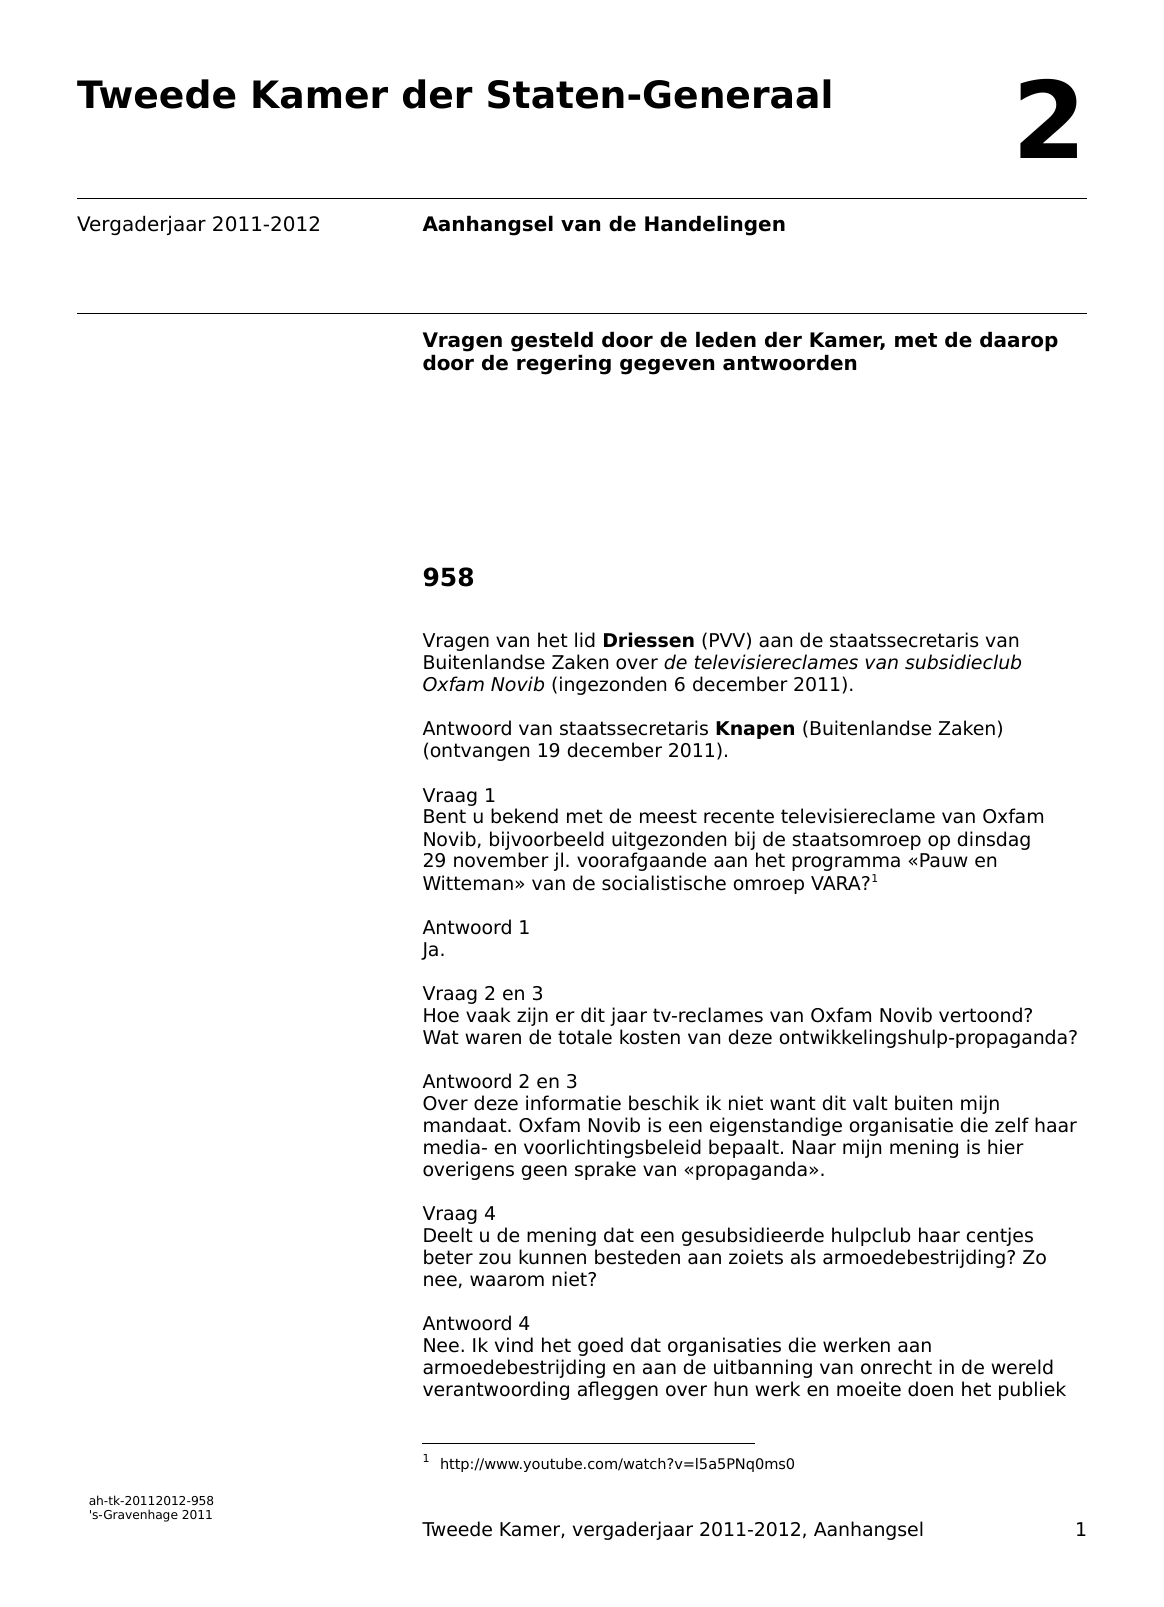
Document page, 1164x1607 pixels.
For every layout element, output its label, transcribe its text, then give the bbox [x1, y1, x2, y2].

text Nee. Ik vind het goed dat organisaties die werken aan armoedebestrijding en aan de uitbanning van onrecht in de wereld verantwoording afleggen over hun werk en moeite doen het publiek [422, 1335, 1087, 1401]
text 958 [422, 563, 1087, 592]
text Ja. [422, 938, 1087, 961]
text Vragen van het lid Driessen (PVV) aan de staatssecretaris van Buitenlandse Zaken over de televisiereclames van subsidieclub Oxfam Novib (ingezonden 6 december 2011). [422, 630, 1087, 696]
text 's-Gravenhage 2011 [88, 1508, 323, 1522]
text Vraag 4 [422, 1203, 1087, 1225]
text Hoe vaak zijn er dit jaar tv-reclames van Oxfam Novib vertoond? [422, 1005, 1087, 1027]
text Antwoord van staatssecretaris Knapen (Buitenlandse Zaken) (ontvangen 19 december 2011). [422, 718, 1087, 762]
text Antwoord 2 en 3 [422, 1071, 1087, 1093]
text Vraag 2 en 3 [422, 983, 1087, 1005]
text Over deze informatie beschik ik niet want dit valt buiten mijn mandaat. Oxfam Novib is een eigenstandige organisatie die zelf haar media- en voorlichtingsbeleid bepaalt. Naar mijn mening is hier overigens geen sprake van «propaganda». [422, 1093, 1087, 1181]
text ah-tk-20112012-958 [88, 1494, 323, 1508]
table_cell Vragen gesteld door de leden der Kamer, met de daarop door de regering gegeven antwoorden [422, 314, 1087, 375]
text http://www.youtube.com/watch?v=l5a5PNq0ms0 [422, 1452, 1087, 1474]
text Antwoord 1 [422, 917, 1087, 938]
text Wat waren de totale kosten van deze ontwikkelingshulp-propaganda? [422, 1027, 1087, 1049]
text Antwoord 4 [422, 1313, 1087, 1335]
text Deelt u de mening dat een gesubsidieerde hulpclub haar centjes beter zou kunnen besteden aan zoiets als armoedebestrijding? Zo nee, waarom niet? [422, 1225, 1087, 1291]
text Bent u bekend met de meest recente televisiereclame van Oxfam Novib, bijvoorbeeld uitgezonden bij de staatsomroep op dinsdag 29 november jl. voorafgaande aan het programma «Pauw en Witteman» van de socialistische omroep VARA? [422, 806, 1087, 894]
table_cell Vergaderjaar 2011-2012 [77, 199, 422, 313]
table_cell [77, 314, 422, 375]
text Vraag 1 [422, 784, 1087, 806]
table_cell Aanhangsel van de Handelingen [422, 199, 1087, 313]
table_header Tweede Kamer der Staten-Generaal [77, 59, 886, 198]
table_header 2 [886, 59, 1087, 198]
